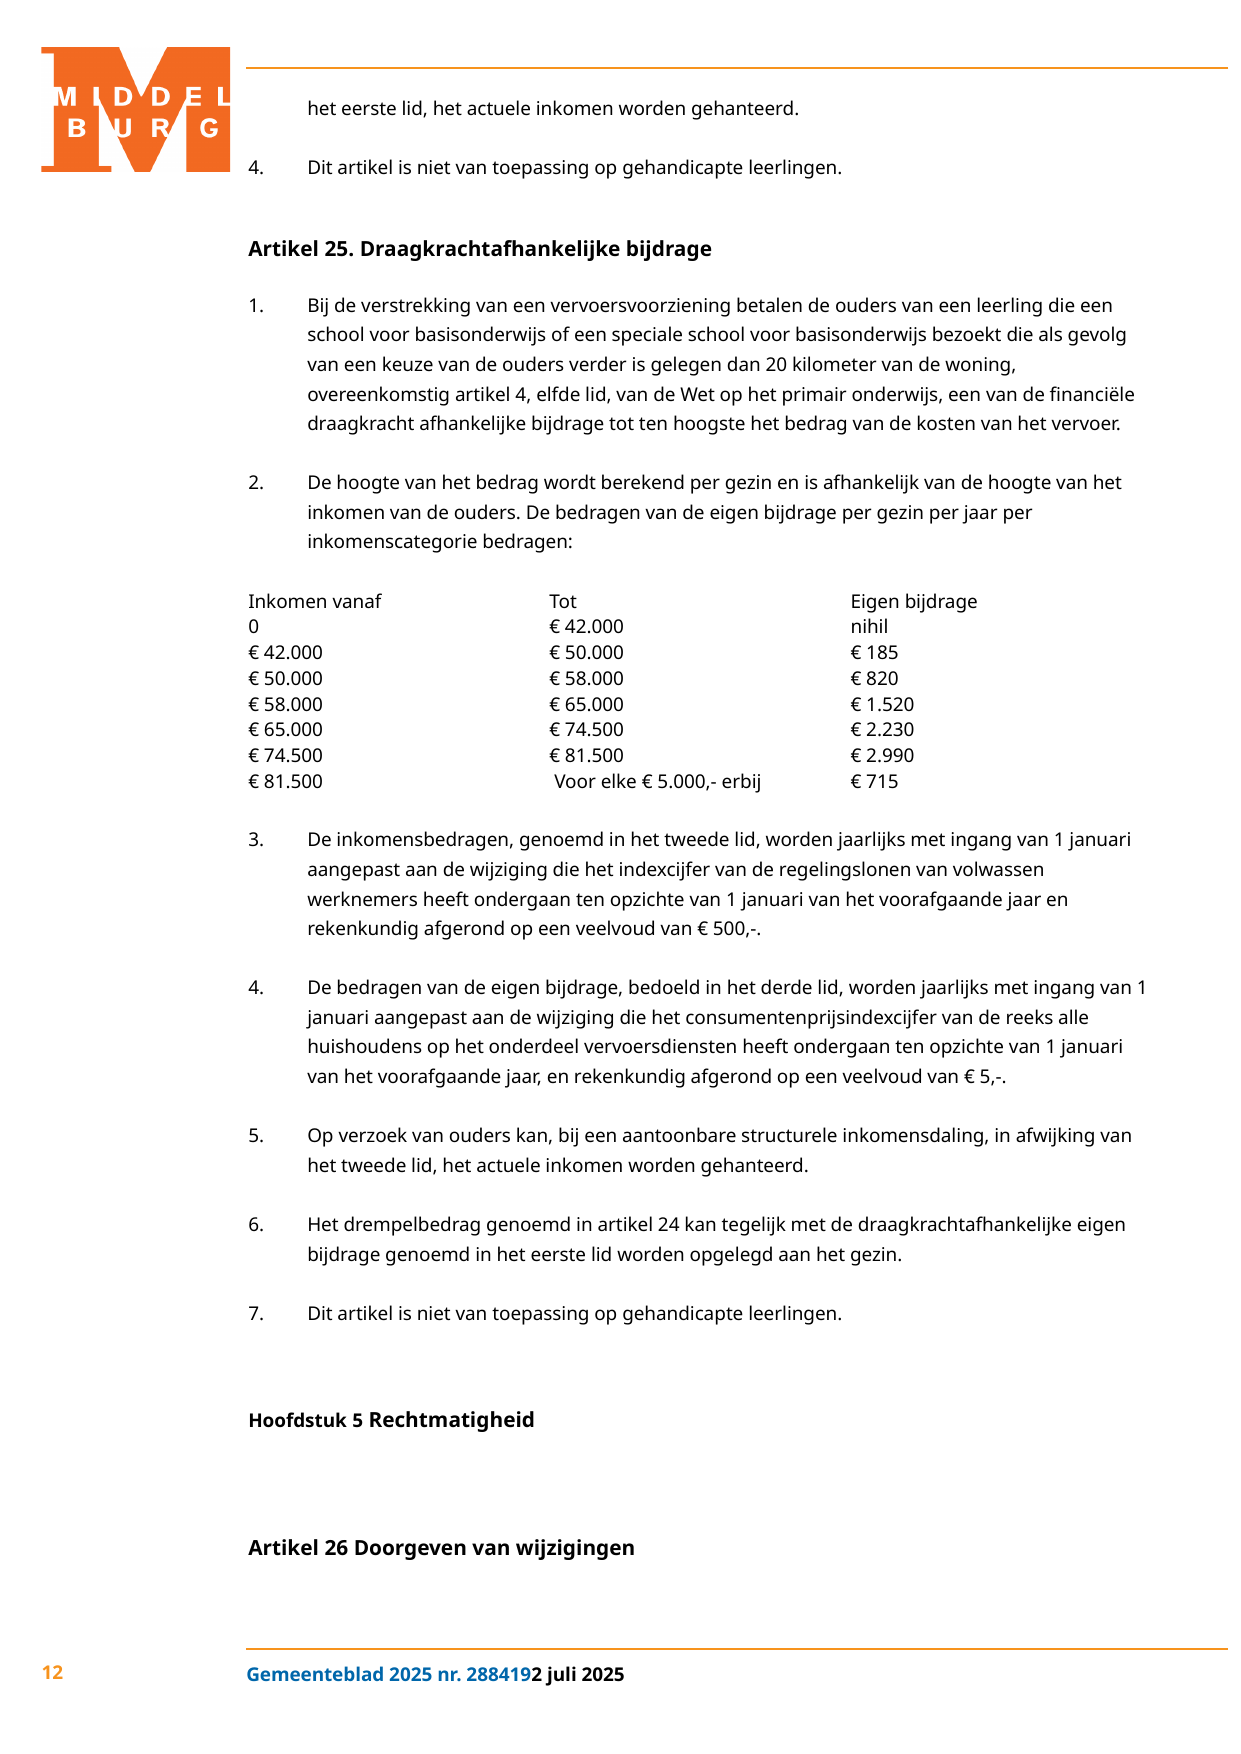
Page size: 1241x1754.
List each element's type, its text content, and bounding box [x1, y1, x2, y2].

table_cell € 65.000 [549, 691, 850, 717]
table_cell € 185 [850, 639, 1152, 665]
table_header Tot [549, 588, 850, 614]
table_cell € 58.000 [248, 691, 549, 717]
table_cell € 50.000 [248, 665, 549, 691]
list Dit artikel is niet van toepassing op gehandicapte leerlingen. [248, 154, 1152, 180]
table_header Inkomen vanaf [248, 588, 549, 614]
table_cell € 50.000 [549, 639, 850, 665]
table_header Eigen bijdrage [850, 588, 1152, 614]
picture [41, 47, 231, 172]
table_cell € 65.000 [248, 717, 549, 742]
table_cell € 58.000 [549, 665, 850, 691]
table_cell € 42.000 [549, 614, 850, 639]
table_cell € 74.500 [248, 742, 549, 768]
list Dit artikel is niet van toepassing op gehandicapte leerlingen. [248, 1300, 1152, 1326]
table_cell € 820 [850, 665, 1152, 691]
table_cell nihil [850, 614, 1152, 639]
table_cell € 81.500 [248, 768, 549, 794]
table_cell € 81.500 [549, 742, 850, 768]
table_cell € 2.990 [850, 742, 1152, 768]
list Op verzoek van ouders kan, bij een aantoonbare structurele inkomensdaling, in afwijking van het tweede lid, het actuele inkomen worden gehanteerd. [248, 1122, 1152, 1178]
text Artikel 25. Draagkrachtafhankelijke bijdrage [248, 234, 1152, 262]
table_cell € 1.520 [850, 691, 1152, 717]
table_cell € 2.230 [850, 717, 1152, 742]
list De hoogte van het bedrag wordt berekend per gezin en is afhankelijk van de hoogte van het inkomen van de ouders. De bedragen van de eigen bijdrage per gezin per jaar per inkomenscategorie bedragen: [248, 469, 1152, 554]
list De inkomensbedragen, genoemd in het tweede lid, worden jaarlijks met ingang van 1 januari aangepast aan de wijziging die het indexcijfer van de regelingslonen van volwassen werknemers heeft ondergaan ten opzichte van 1 januari van het voorafgaande jaar en rekenkundig afgerond op een veelvoud van € 500,-. [248, 827, 1152, 941]
text Hoofdstuk 5 Rechtmatigheid [248, 1405, 1152, 1433]
list Het drempelbedrag genoemd in artikel 24 kan tegelijk met de draagkrachtafhankelijke eigen bijdrage genoemd in het eerste lid worden opgelegd aan het gezin. [248, 1211, 1152, 1266]
list het eerste lid, het actuele inkomen worden gehanteerd. [248, 95, 1152, 121]
table_cell € 74.500 [549, 717, 850, 742]
table_cell 0 [248, 614, 549, 639]
list De bedragen van de eigen bijdrage, bedoeld in het derde lid, worden jaarlijks met ingang van 1 januari aangepast aan de wijziging die het consumentenprijsindexcijfer van de reeks alle huishoudens op het onderdeel vervoersdiensten heeft ondergaan ten opzichte van 1 januari van het voorafgaande jaar, en rekenkundig afgerond op een veelvoud van € 5,-. [248, 974, 1152, 1089]
list Bij de verstrekking van een vervoersvoorziening betalen de ouders van een leerling die een school voor basisonderwijs of een speciale school voor basisonderwijs bezoekt die als gevolg van een keuze van de ouders verder is gelegen dan 20 kilometer van de woning, overeenkomstig artikel 4, elfde lid, van de Wet op het primair onderwijs, een van de financiële draagkracht afhankelijke bijdrage tot ten hoogste het bedrag van de kosten van het vervoer. [248, 292, 1152, 436]
text Artikel 26 Doorgeven van wijzigingen [248, 1533, 1152, 1561]
table_cell € 715 [850, 768, 1152, 794]
table_cell Voor elke € 5.000,- erbij [549, 768, 850, 794]
table_cell € 42.000 [248, 639, 549, 665]
